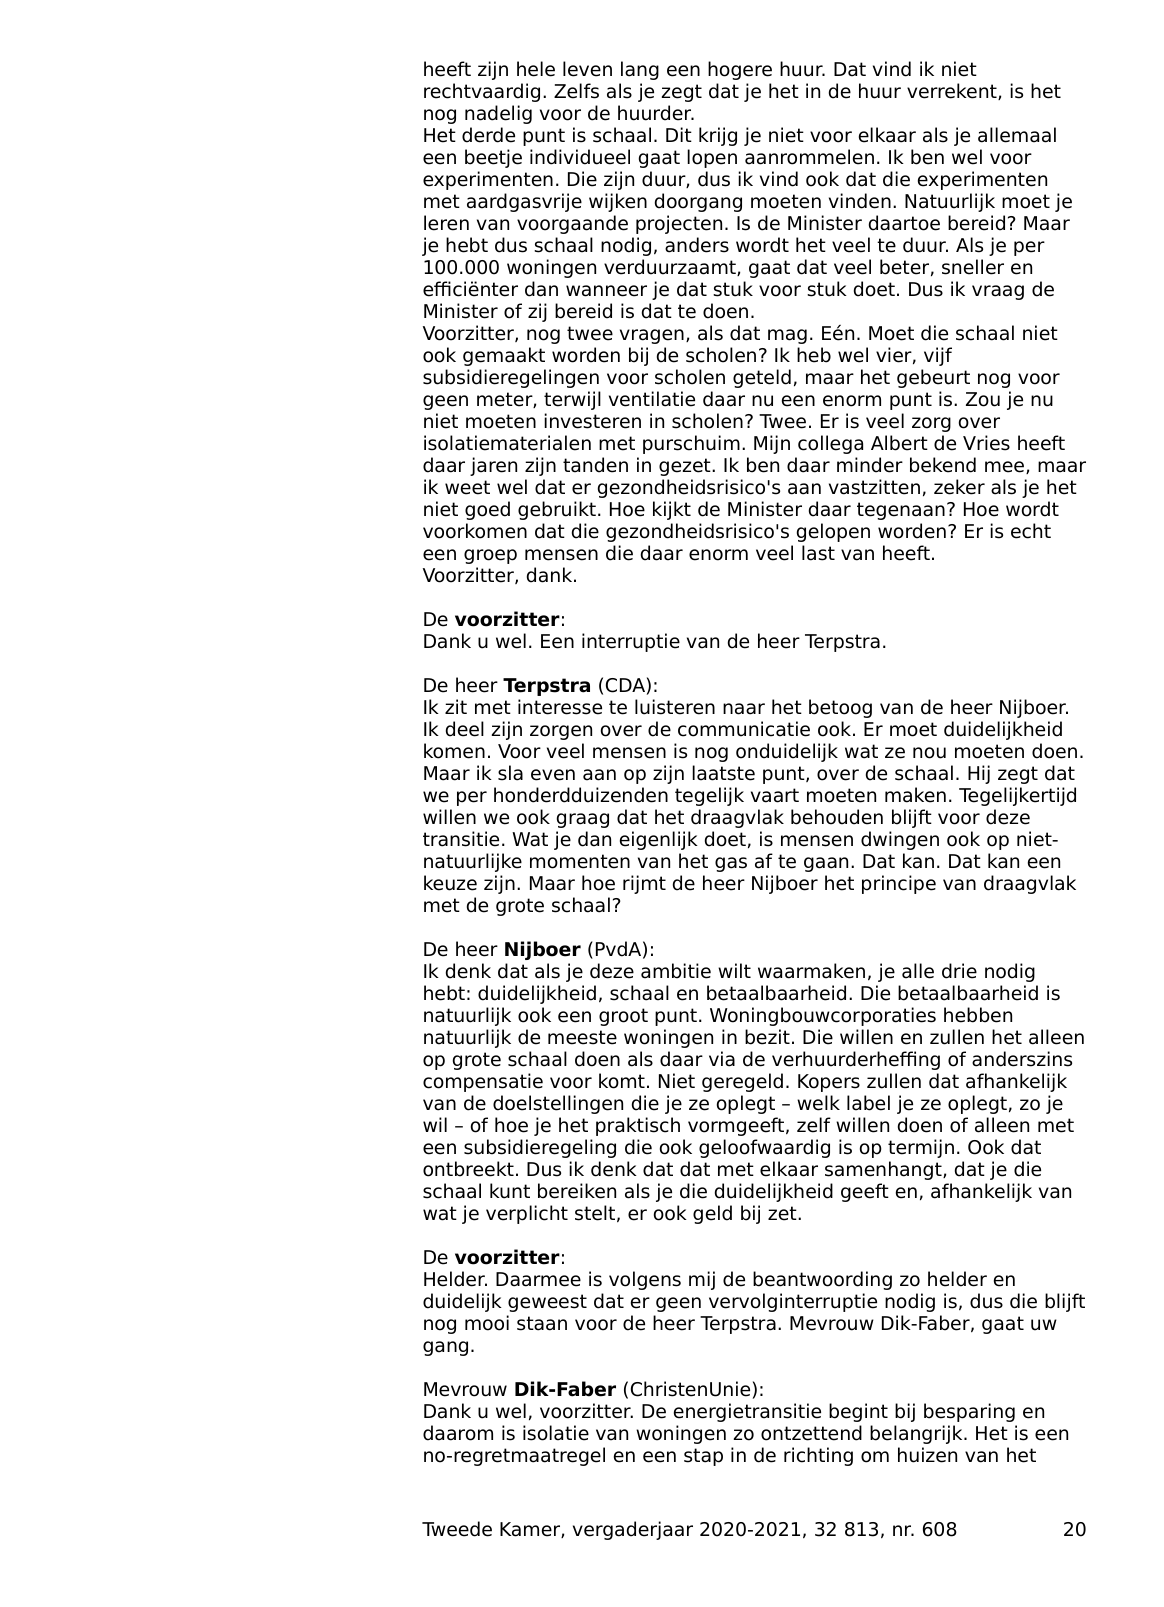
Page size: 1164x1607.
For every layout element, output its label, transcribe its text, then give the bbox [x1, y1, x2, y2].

text heeft zijn hele leven lang een hogere huur. Dat vind ik niet rechtvaardig. Zelfs als je zegt dat je het in de huur verrekent, is het nog nadelig voor de huurder. [422, 59, 1087, 125]
text Helder. Daarmee is volgens mij de beantwoording zo helder en duidelijk geweest dat er geen vervolginterruptie nodig is, dus die blijft nog mooi staan voor de heer Terpstra. Mevrouw Dik-Faber, gaat uw gang. [422, 1269, 1087, 1357]
text Voorzitter, dank. [422, 564, 1087, 587]
text Mevrouw Dik-Faber (ChristenUnie): [422, 1379, 1087, 1401]
text Het derde punt is schaal. Dit krijg je niet voor elkaar als je allemaal een beetje individueel gaat lopen aanrommelen. Ik ben wel voor experimenten. Die zijn duur, dus ik vind ook dat die experimenten met aardgasvrije wijken doorgang moeten vinden. Natuurlijk moet je leren van voorgaande projecten. Is de Minister daartoe bereid? Maar je hebt dus schaal nodig, anders wordt het veel te duur. Als je per 100.000 woningen verduurzaamt, gaat dat veel beter, sneller en efficiënter dan wanneer je dat stuk voor stuk doet. Dus ik vraag de Minister of zij bereid is dat te doen. [422, 125, 1087, 323]
text Dank u wel. Een interruptie van de heer Terpstra. [422, 631, 1087, 653]
text Voorzitter, nog twee vragen, als dat mag. Eén. Moet die schaal niet ook gemaakt worden bij de scholen? Ik heb wel vier, vijf subsidieregelingen voor scholen geteld, maar het gebeurt nog voor geen meter, terwijl ventilatie daar nu een enorm punt is. Zou je nu niet moeten investeren in scholen? Twee. Er is veel zorg over isolatiematerialen met purschuim. Mijn collega Albert de Vries heeft daar jaren zijn tanden in gezet. Ik ben daar minder bekend mee, maar ik weet wel dat er gezondheidsrisico's aan vastzitten, zeker als je het niet goed gebruikt. Hoe kijkt de Minister daar tegenaan? Hoe wordt voorkomen dat die gezondheidsrisico's gelopen worden? Er is echt een groep mensen die daar enorm veel last van heeft. [422, 323, 1087, 564]
text De heer Terpstra (CDA): [422, 675, 1087, 697]
text De voorzitter: [422, 1247, 1087, 1269]
text De heer Nijboer (PvdA): [422, 939, 1087, 961]
text Dank u wel, voorzitter. De energietransitie begint bij besparing en daarom is isolatie van woningen zo ontzettend belangrijk. Het is een no-regretmaatregel en een stap in de richting om huizen van het [422, 1401, 1087, 1467]
text Ik zit met interesse te luisteren naar het betoog van de heer Nijboer. Ik deel zijn zorgen over de communicatie ook. Er moet duidelijkheid komen. Voor veel mensen is nog onduidelijk wat ze nou moeten doen. Maar ik sla even aan op zijn laatste punt, over de schaal. Hij zegt dat we per honderdduizenden tegelijk vaart moeten maken. Tegelijkertijd willen we ook graag dat het draagvlak behouden blijft voor deze transitie. Wat je dan eigenlijk doet, is mensen dwingen ook op niet-natuurlijke momenten van het gas af te gaan. Dat kan. Dat kan een keuze zijn. Maar hoe rijmt de heer Nijboer het principe van draagvlak met de grote schaal? [422, 697, 1087, 917]
text Ik denk dat als je deze ambitie wilt waarmaken, je alle drie nodig hebt: duidelijkheid, schaal en betaalbaarheid. Die betaalbaarheid is natuurlijk ook een groot punt. Woningbouwcorporaties hebben natuurlijk de meeste woningen in bezit. Die willen en zullen het alleen op grote schaal doen als daar via de verhuurderheffing of anderszins compensatie voor komt. Niet geregeld. Kopers zullen dat afhankelijk van de doelstellingen die je ze oplegt – welk label je ze oplegt, zo je wil – of hoe je het praktisch vormgeeft, zelf willen doen of alleen met een subsidieregeling die ook geloofwaardig is op termijn. Ook dat ontbreekt. Dus ik denk dat dat met elkaar samenhangt, dat je die schaal kunt bereiken als je die duidelijkheid geeft en, afhankelijk van wat je verplicht stelt, er ook geld bij zet. [422, 961, 1087, 1224]
text De voorzitter: [422, 609, 1087, 631]
